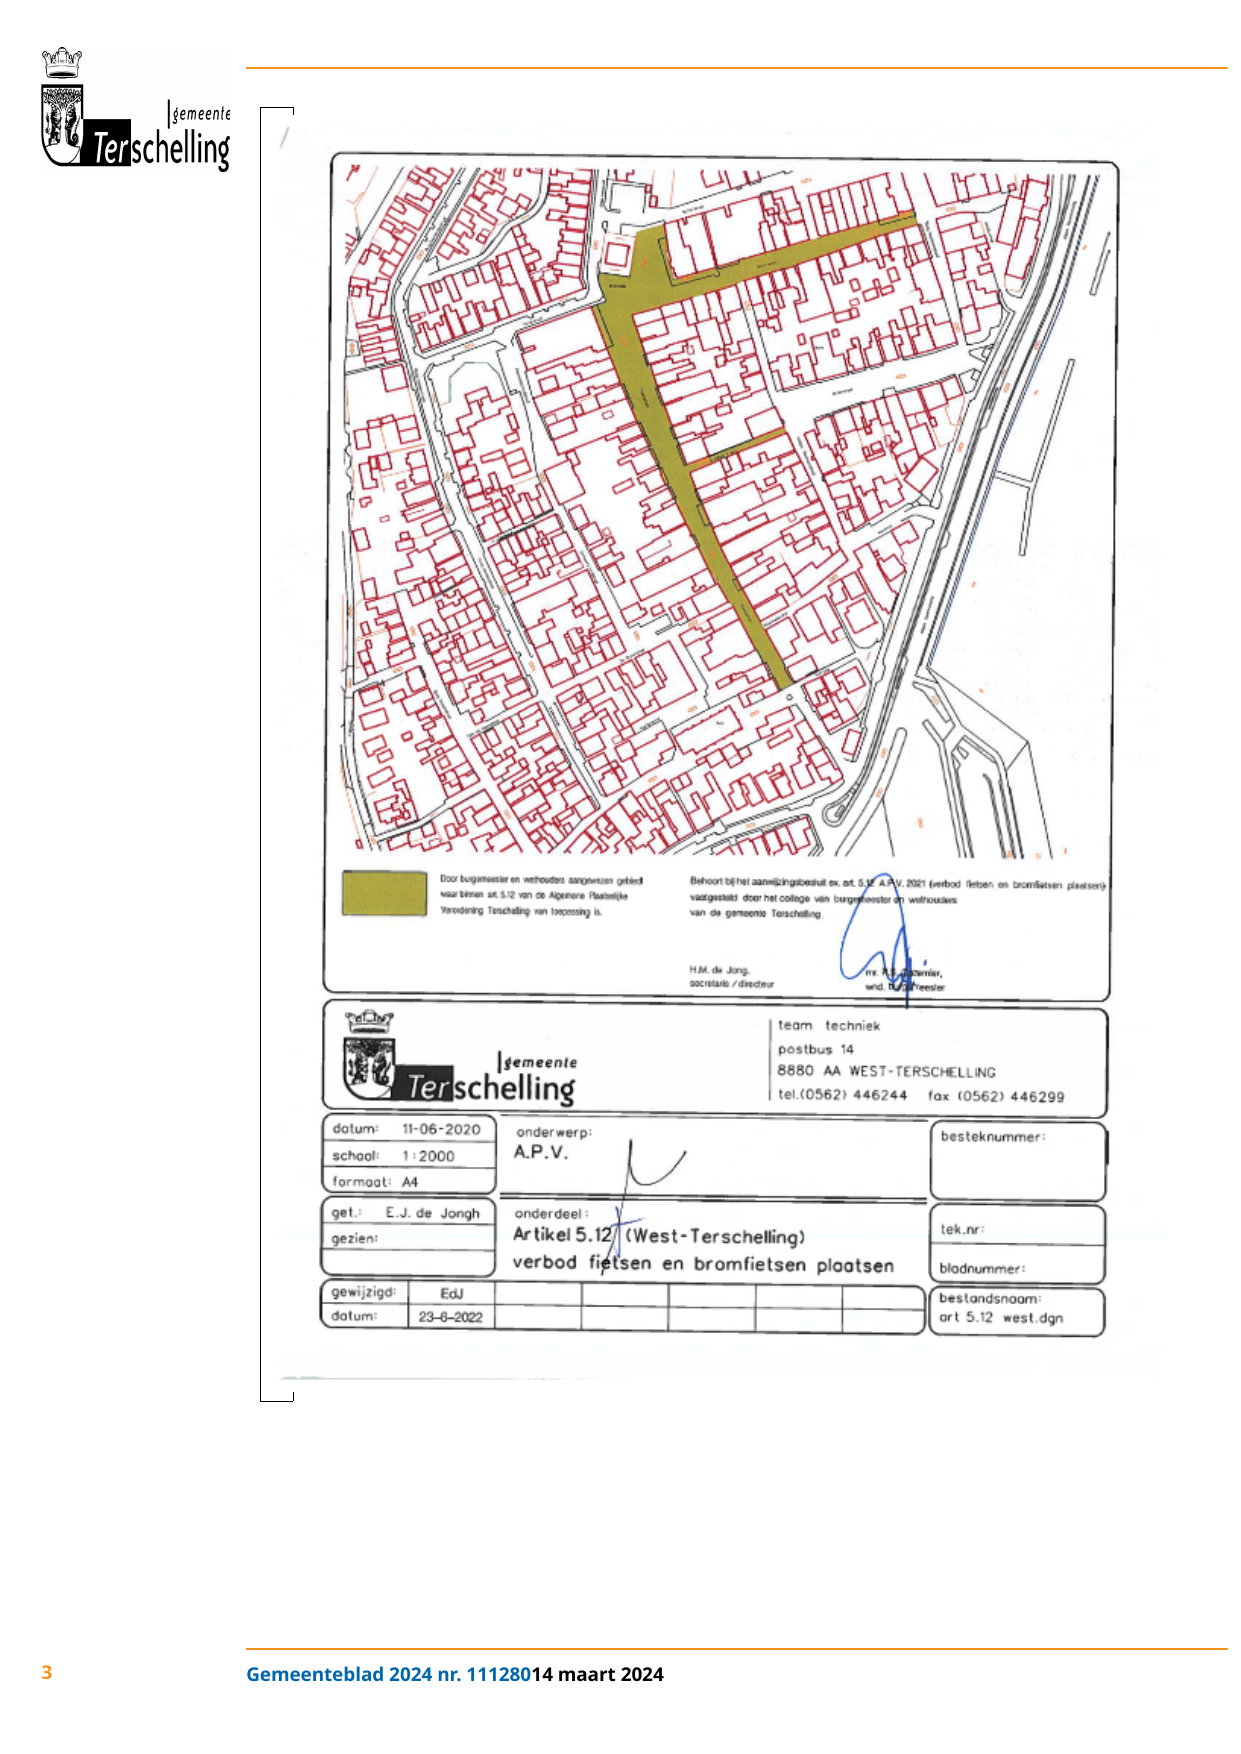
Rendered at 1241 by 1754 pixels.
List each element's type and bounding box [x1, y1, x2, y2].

picture [41, 47, 231, 172]
picture [268, 115, 1173, 1392]
